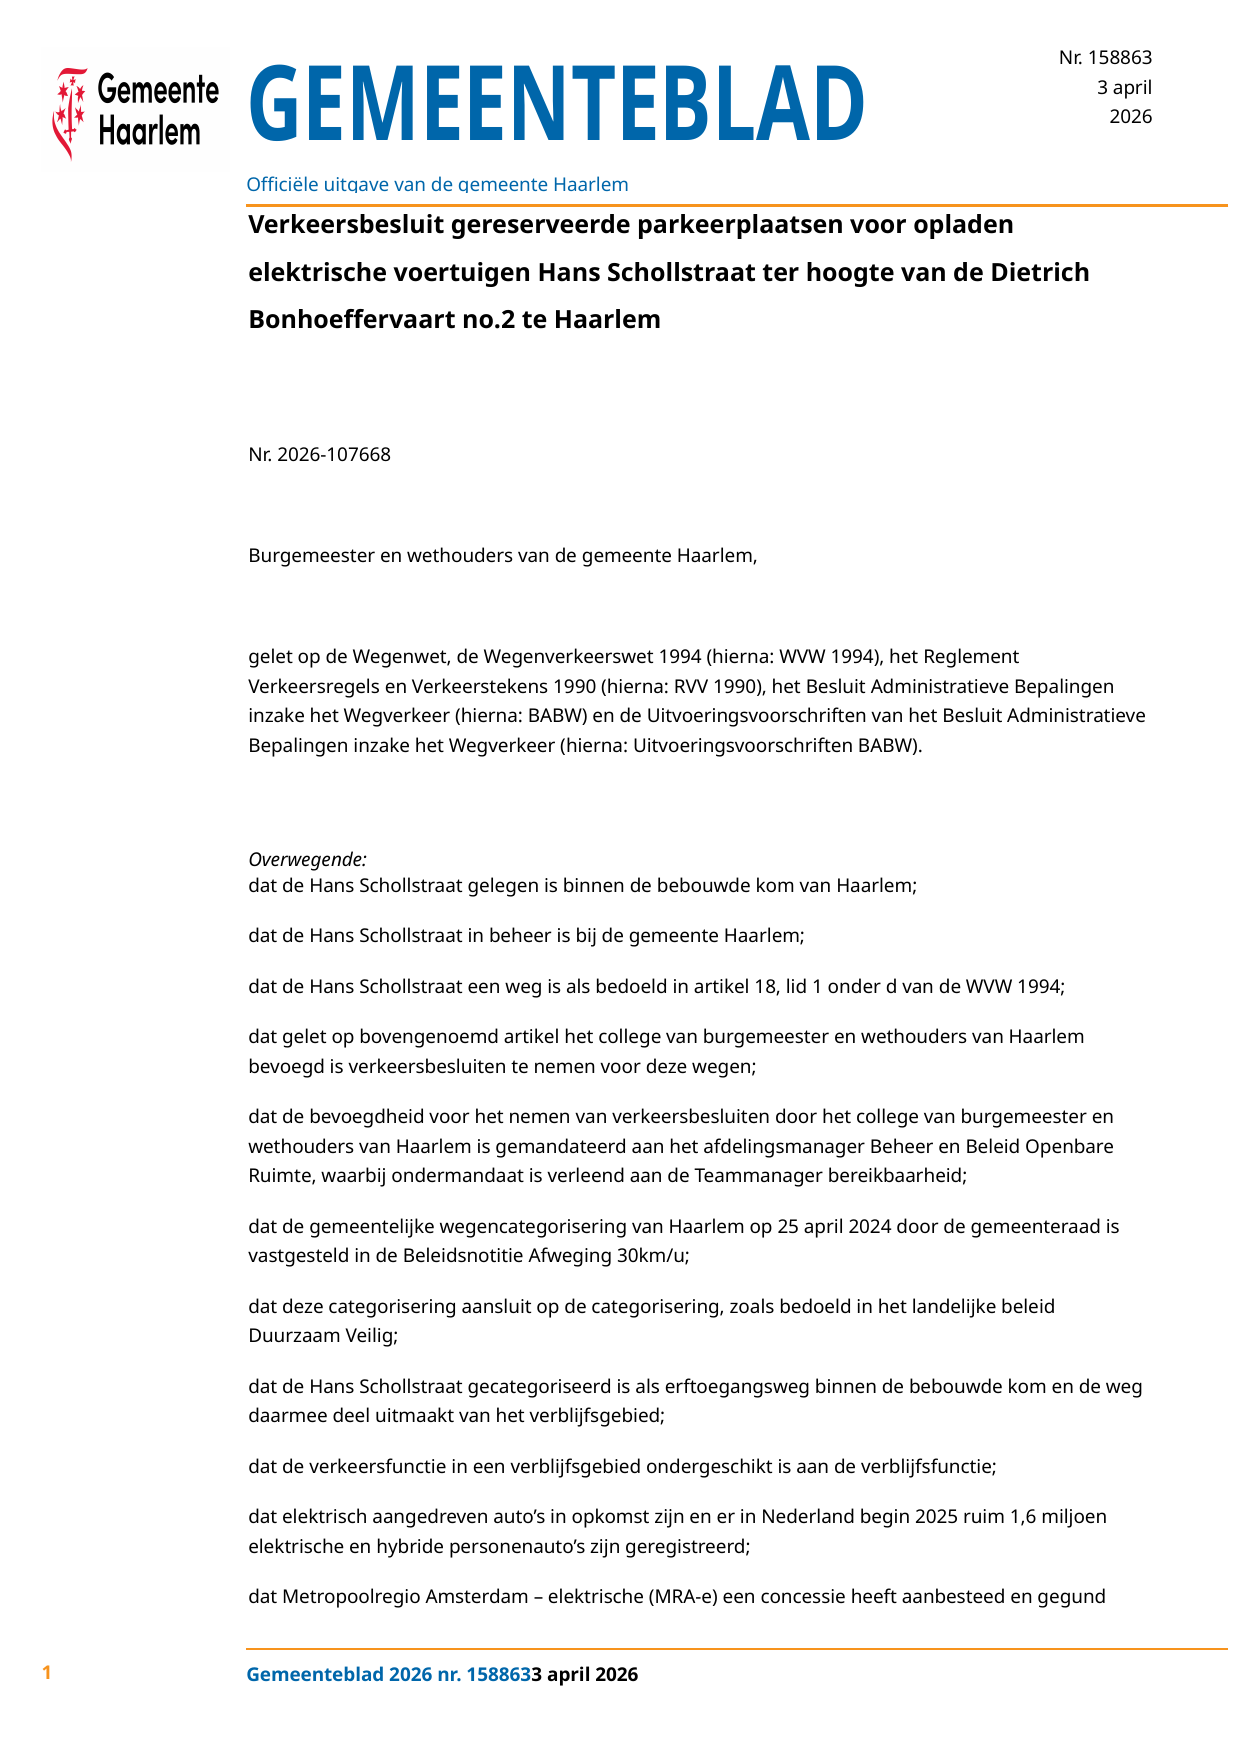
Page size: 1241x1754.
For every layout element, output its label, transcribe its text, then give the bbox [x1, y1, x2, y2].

text dat de verkeersfunctie in een verblijfsgebied ondergeschikt is aan de verblijfsfunctie; [248, 1453, 1152, 1479]
text dat de Hans Schollstraat gecategoriseerd is als erftoegangsweg binnen de bebouwde kom en de weg daarmee deel uitmaakt van het verblijfsgebied; [248, 1373, 1152, 1428]
text dat de Hans Schollstraat in beheer is bij de gemeente Haarlem; [248, 923, 1152, 948]
text Burgemeester en wethouders van de gemeente Haarlem, [248, 542, 1152, 568]
text dat de gemeentelijke wegencategorisering van Haarlem op 25 april 2024 door de gemeenteraad is vastgesteld in de Beleidsnotitie Afweging 30km/u; [248, 1213, 1152, 1268]
text dat de Hans Schollstraat een weg is als bedoeld in artikel 18, lid 1 onder d van de WVW 1994; [248, 973, 1152, 999]
text Nr. 2026-107668 [248, 442, 1152, 467]
picture [41, 47, 231, 172]
text dat de bevoegdheid voor het nemen van verkeersbesluiten door het college van burgemeester en wethouders van Haarlem is gemandateerd aan het afdelingsmanager Beheer en Beleid Openbare Ruimte, waarbij ondermandaat is verleend aan de Teammanager bereikbaarheid; [248, 1103, 1152, 1188]
text dat Metropoolregio Amsterdam – elektrische (MRA-e) een concessie heeft aanbesteed en gegund [248, 1583, 1152, 1609]
text dat gelet op bovengenoemd artikel het college van burgemeester en wethouders van Haarlem bevoegd is verkeersbesluiten te nemen voor deze wegen; [248, 1023, 1152, 1079]
text dat elektrisch aangedreven auto’s in opkomst zijn en er in Nederland begin 2025 ruim 1,6 miljoen elektrische en hybride personenauto’s zijn geregistreerd; [248, 1503, 1152, 1559]
text gelet op de Wegenwet, de Wegenverkeerswet 1994 (hierna: WVW 1994), het Reglement Verkeersregels en Verkeerstekens 1990 (hierna: RVV 1990), het Besluit Administratieve Bepalingen inzake het Wegverkeer (hierna: BABW) en de Uitvoeringsvoorschriften van het Besluit Administratieve Bepalingen inzake het Wegverkeer (hierna: Uitvoeringsvoorschriften BABW). [248, 643, 1152, 758]
text Overwegende: [248, 846, 1152, 872]
text dat deze categorisering aansluit op de categorisering, zoals bedoeld in het landelijke beleid Duurzaam Veilig; [248, 1293, 1152, 1348]
text Verkeersbesluit gereserveerde parkeerplaatsen voor opladen elektrische voertuigen Hans Schollstraat ter hoogte van de Dietrich Bonhoeffervaart no.2 te Haarlem [248, 207, 1152, 336]
text dat de Hans Schollstraat gelegen is binnen de bebouwde kom van Haarlem; [248, 872, 1152, 898]
